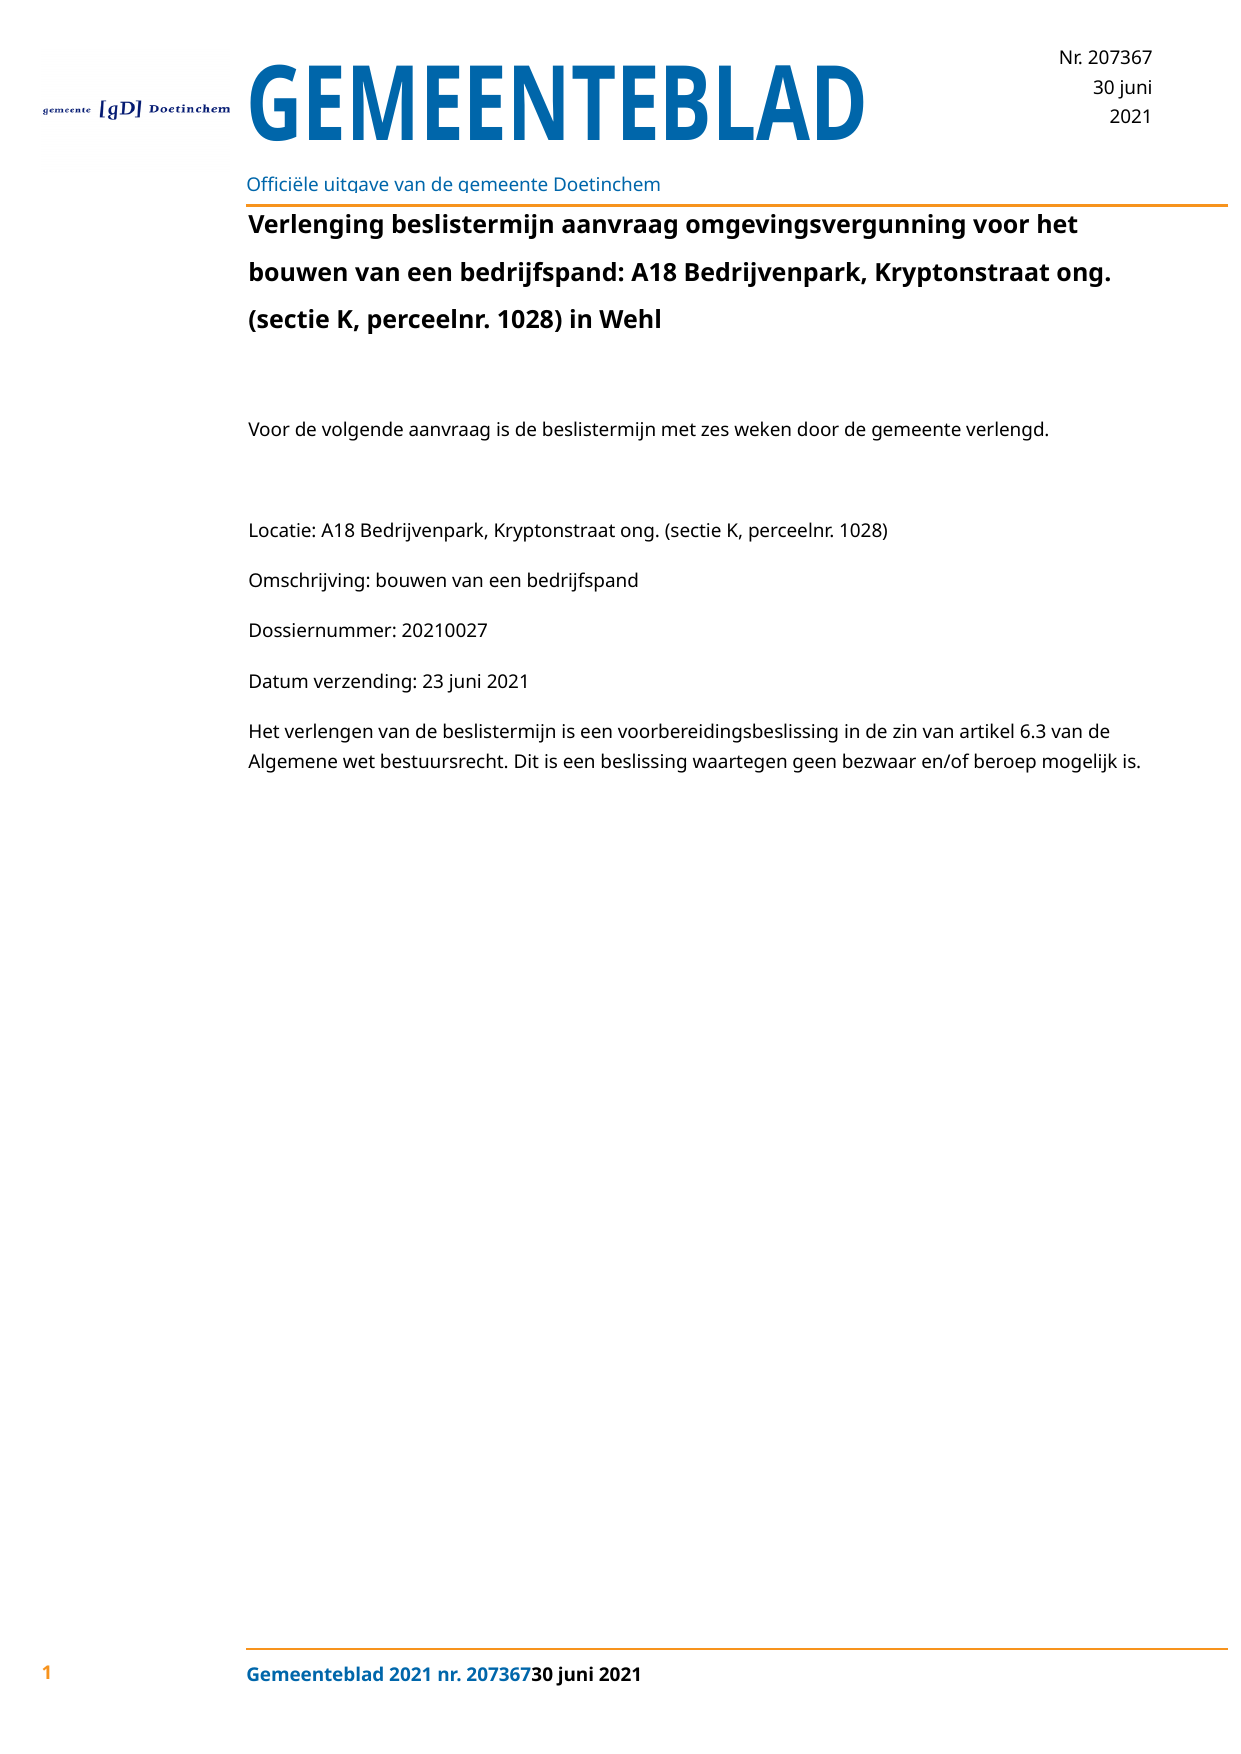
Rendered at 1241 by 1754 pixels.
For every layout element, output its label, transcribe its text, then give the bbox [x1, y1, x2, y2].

text Locatie: A18 Bedrijvenpark, Kryptonstraat ong. (sectie K, perceelnr. 1028) [248, 517, 1152, 542]
text Voor de volgende aanvraag is de beslistermijn met zes weken door de gemeente verlengd. [248, 416, 1152, 442]
text Datum verzending: 23 juni 2021 [248, 668, 1152, 694]
picture [41, 47, 231, 172]
text Verlenging beslistermijn aanvraag omgevingsvergunning voor het bouwen van een bedrijfspand: A18 Bedrijvenpark, Kryptonstraat ong. (sectie K, perceelnr. 1028) in Wehl [248, 207, 1152, 336]
text Omschrijving: bouwen van een bedrijfspand [248, 567, 1152, 593]
text Dossiernummer: 20210027 [248, 618, 1152, 643]
text Het verlengen van de beslistermijn is een voorbereidingsbeslissing in de zin van artikel 6.3 van de Algemene wet bestuursrecht. Dit is een beslissing waartegen geen bezwaar en/of beroep mogelijk is. [248, 718, 1152, 774]
